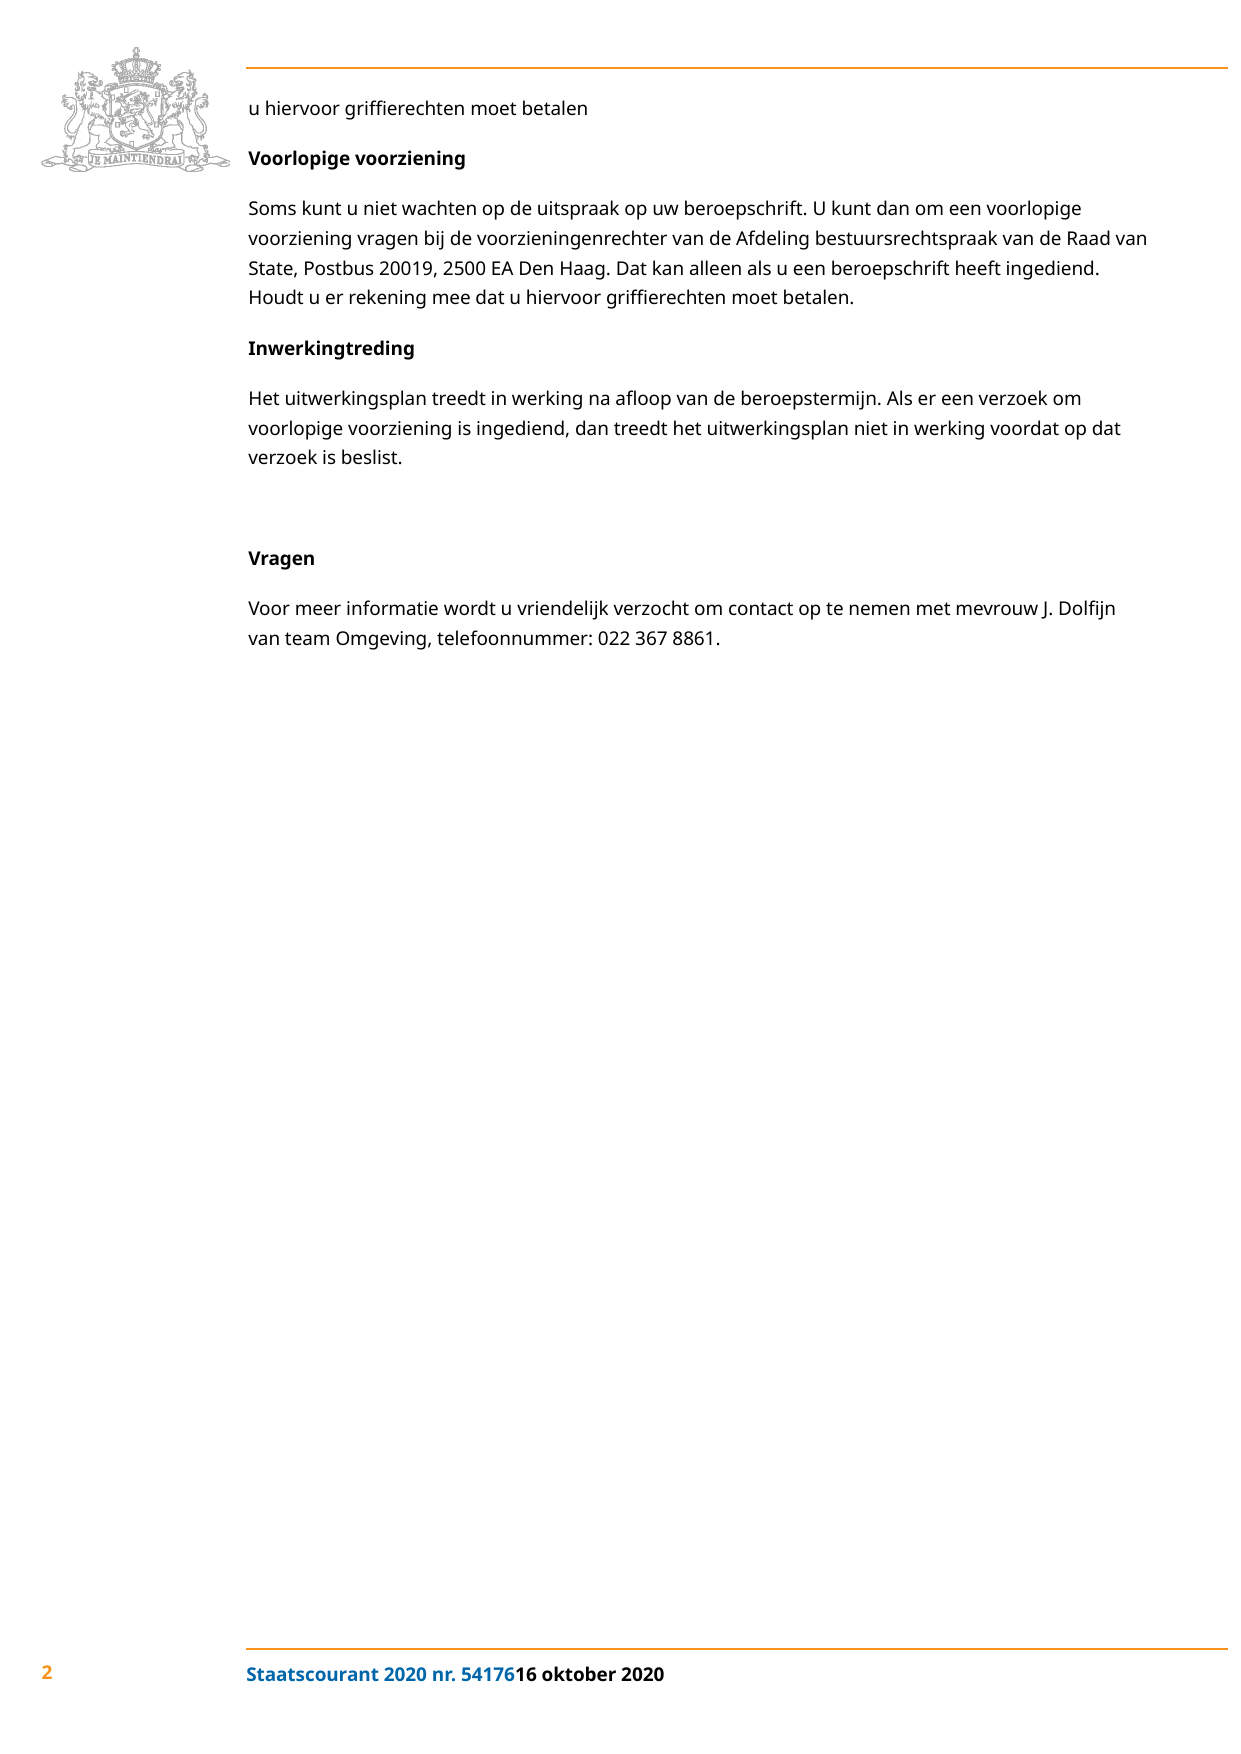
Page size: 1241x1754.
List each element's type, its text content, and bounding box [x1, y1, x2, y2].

text Vragen [248, 545, 1152, 571]
text Voorlopige voorziening [248, 145, 1152, 171]
text u hiervoor griffierechten moet betalen [248, 95, 1152, 121]
text Voor meer informatie wordt u vriendelijk verzocht om contact op te nemen met mevrouw J. Dolfijn van team Omgeving, telefoonnummer: 022 367 8861. [248, 596, 1152, 651]
picture [41, 47, 231, 172]
text Het uitwerkingsplan treedt in werking na afloop van de beroepstermijn. Als er een verzoek om voorlopige voorziening is ingediend, dan treedt het uitwerkingsplan niet in werking voordat op dat verzoek is beslist. [248, 385, 1152, 470]
text Soms kunt u niet wachten op de uitspraak op uw beroepschrift. U kunt dan om een voorlopige voorziening vragen bij de voorzieningenrechter van de Afdeling bestuursrechtspraak van de Raad van State, Postbus 20019, 2500 EA Den Haag. Dat kan alleen als u een beroepschrift heeft ingediend. Houdt u er rekening mee dat u hiervoor griffierechten moet betalen. [248, 196, 1152, 310]
text Inwerkingtreding [248, 335, 1152, 361]
